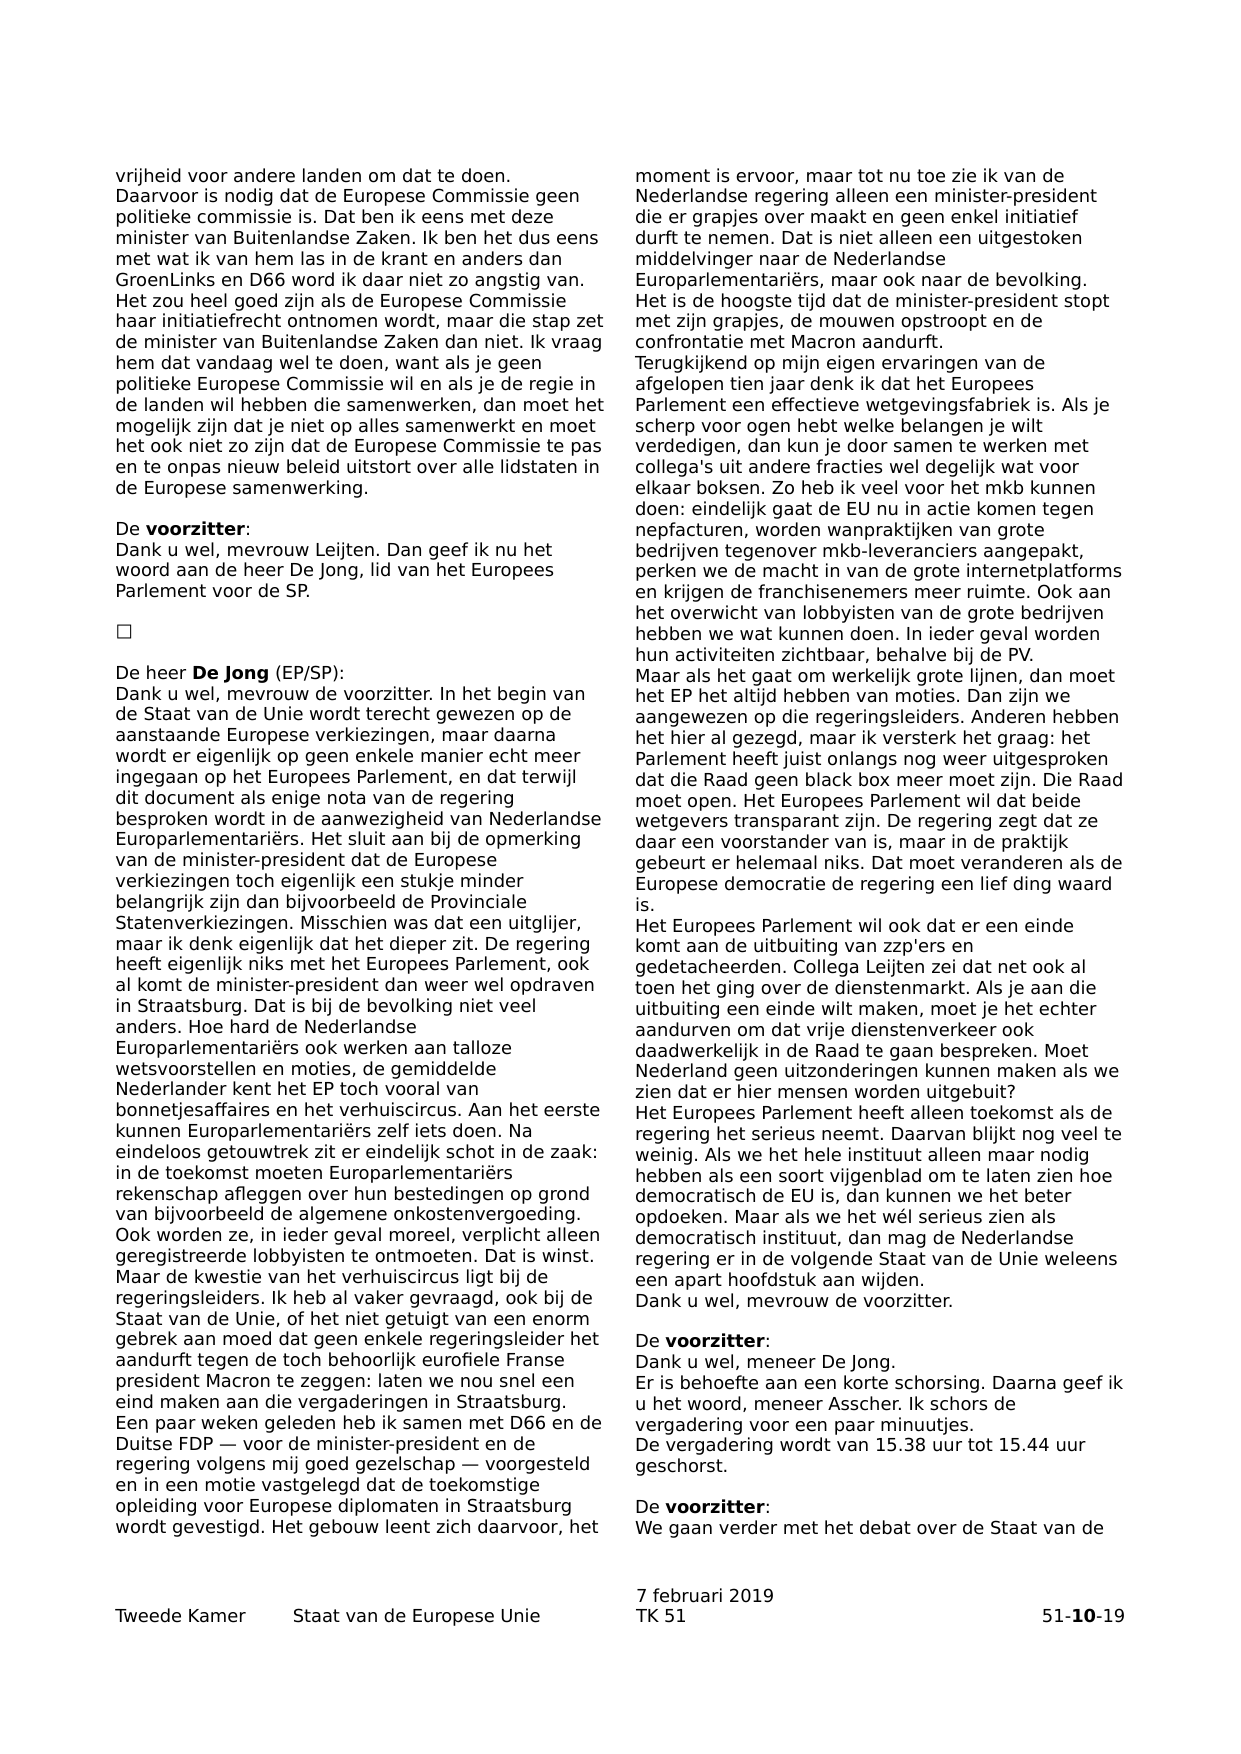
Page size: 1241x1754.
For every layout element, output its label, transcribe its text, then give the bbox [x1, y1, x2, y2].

text Maar als het gaat om werkelijk grote lijnen, dan moet het EP het altijd hebben van moties. Dan zijn we aangewezen op die regeringsleiders. Anderen hebben het hier al gezegd, maar ik versterk het graag: het Parlement heeft juist onlangs nog weer uitgesproken dat die Raad geen black box meer moet zijn. Die Raad moet open. Het Europees Parlement wil dat beide wetgevers transparant zijn. De regering zegt dat ze daar een voorstander van is, maar in de praktijk gebeurt er helemaal niks. Dat moet veranderen als de Europese democratie de regering een lief ding waard is. [635, 665, 1125, 915]
text De voorzitter: [635, 1497, 1125, 1518]
text Maar de kwestie van het verhuiscircus ligt bij de regeringsleiders. Ik heb al vaker gevraagd, ook bij de Staat van de Unie, of het niet getuigt van een enorm gebrek aan moed dat geen enkele regeringsleider het aandurft tegen de toch behoorlijk eurofiele Franse president Macron te zeggen: laten we nou snel een eind maken aan die vergaderingen in Straatsburg. Een paar weken geleden heb ik samen met D66 en de Duitse FDP — voor de minister-president en de regering volgens mij goed gezelschap — voorgesteld en in een motie vastgelegd dat de toekomstige opleiding voor Europese diplomaten in Straatsburg wordt gevestigd. Het gebouw leent zich daarvoor, het [115, 1267, 605, 1537]
text Terugkijkend op mijn eigen ervaringen van de afgelopen tien jaar denk ik dat het Europees Parlement een effectieve wetgevingsfabriek is. Als je scherp voor ogen hebt welke belangen je wilt verdedigen, dan kun je door samen te werken met collega's uit andere fracties wel degelijk wat voor elkaar boksen. Zo heb ik veel voor het mkb kunnen doen: eindelijk gaat de EU nu in actie komen tegen nepfacturen, worden wanpraktijken van grote bedrijven tegenover mkb-leveranciers aangepakt, perken we de macht in van de grote internetplatforms en krijgen de franchisenemers meer ruimte. Ook aan het overwicht van lobbyisten van de grote bedrijven hebben we wat kunnen doen. In ieder geval worden hun activiteiten zichtbaar, behalve bij de PV. [635, 353, 1125, 665]
text Dank u wel, mevrouw de voorzitter. In het begin van de Staat van de Unie wordt terecht gewezen op de aanstaande Europese verkiezingen, maar daarna wordt er eigenlijk op geen enkele manier echt meer ingegaan op het Europees Parlement, en dat terwijl dit document als enige nota van de regering besproken wordt in de aanwezigheid van Nederlandse Europarlementariërs. Het sluit aan bij de opmerking van de minister-president dat de Europese verkiezingen toch eigenlijk een stukje minder belangrijk zijn dan bijvoorbeeld de Provinciale Statenverkiezingen. Misschien was dat een uitglijer, maar ik denk eigenlijk dat het dieper zit. De regering heeft eigenlijk niks met het Europees Parlement, ook al komt de minister-president dan weer wel opdraven in Straatsburg. Dat is bij de bevolking niet veel anders. Hoe hard de Nederlandse Europarlementariërs ook werken aan talloze wetsvoorstellen en moties, de gemiddelde Nederlander kent het EP toch vooral van bonnetjesaffaires en het verhuiscircus. Aan het eerste kunnen Europarlementariërs zelf iets doen. Na eindeloos getouwtrek zit er eindelijk schot in de zaak: in de toekomst moeten Europarlementariërs rekenschap afleggen over hun bestedingen op grond van bijvoorbeeld de algemene onkostenvergoeding. Ook worden ze, in ieder geval moreel, verplicht alleen geregistreerde lobbyisten te ontmoeten. Dat is winst. [115, 683, 605, 1267]
text moment is ervoor, maar tot nu toe zie ik van de Nederlandse regering alleen een minister-president die er grapjes over maakt en geen enkel initiatief durft te nemen. Dat is niet alleen een uitgestoken middelvinger naar de Nederlandse Europarlementariërs, maar ook naar de bevolking. Het is de hoogste tijd dat de minister-president stopt met zijn grapjes, de mouwen opstroopt en de confrontatie met Macron aandurft. [635, 165, 1125, 353]
text De heer De Jong (EP/SP): [115, 663, 605, 683]
text Dank u wel, mevrouw de voorzitter. [635, 1290, 1125, 1311]
text De voorzitter: [635, 1331, 1125, 1352]
text vrijheid voor andere landen om dat te doen. [115, 165, 605, 186]
text Het Europees Parlement heeft alleen toekomst als de regering het serieus neemt. Daarvan blijkt nog veel te weinig. Als we het hele instituut alleen maar nodig hebben als een soort vijgenblad om te laten zien hoe democratisch de EU is, dan kunnen we het beter opdoeken. Maar als we het wél serieus zien als democratisch instituut, dan mag de Nederlandse regering er in de volgende Staat van de Unie weleens een apart hoofdstuk aan wijden. [635, 1103, 1125, 1290]
text Dank u wel, meneer De Jong. [635, 1352, 1125, 1373]
text ⬜ [115, 622, 605, 643]
text Het Europees Parlement wil ook dat er een einde komt aan de uitbuiting van zzp'ers en gedetacheerden. Collega Leijten zei dat net ook al toen het ging over de dienstenmarkt. Als je aan die uitbuiting een einde wilt maken, moet je het echter aandurven om dat vrije dienstenverkeer ook daadwerkelijk in de Raad te gaan bespreken. Moet Nederland geen uitzonderingen kunnen maken als we zien dat er hier mensen worden uitgebuit? [635, 915, 1125, 1103]
text Daarvoor is nodig dat de Europese Commissie geen politieke commissie is. Dat ben ik eens met deze minister van Buitenlandse Zaken. Ik ben het dus eens met wat ik van hem las in de krant en anders dan GroenLinks en D66 word ik daar niet zo angstig van. Het zou heel goed zijn als de Europese Commissie haar initiatiefrecht ontnomen wordt, maar die stap zet de minister van Buitenlandse Zaken dan niet. Ik vraag hem dat vandaag wel te doen, want als je geen politieke Europese Commissie wil en als je de regie in de landen wil hebben die samenwerken, dan moet het mogelijk zijn dat je niet op alles samenwerkt en moet het ook niet zo zijn dat de Europese Commissie te pas en te onpas nieuw beleid uitstort over alle lidstaten in de Europese samenwerking. [115, 186, 605, 499]
text Er is behoefte aan een korte schorsing. Daarna geef ik u het woord, meneer Asscher. Ik schors de vergadering voor een paar minuutjes. [635, 1373, 1125, 1435]
text De voorzitter: [115, 519, 605, 539]
text De vergadering wordt van 15.38 uur tot 15.44 uur geschorst. [635, 1435, 1125, 1477]
text We gaan verder met het debat over de Staat van de [635, 1518, 1125, 1538]
text Dank u wel, mevrouw Leijten. Dan geef ik nu het woord aan de heer De Jong, lid van het Europees Parlement voor de SP. [115, 539, 605, 602]
